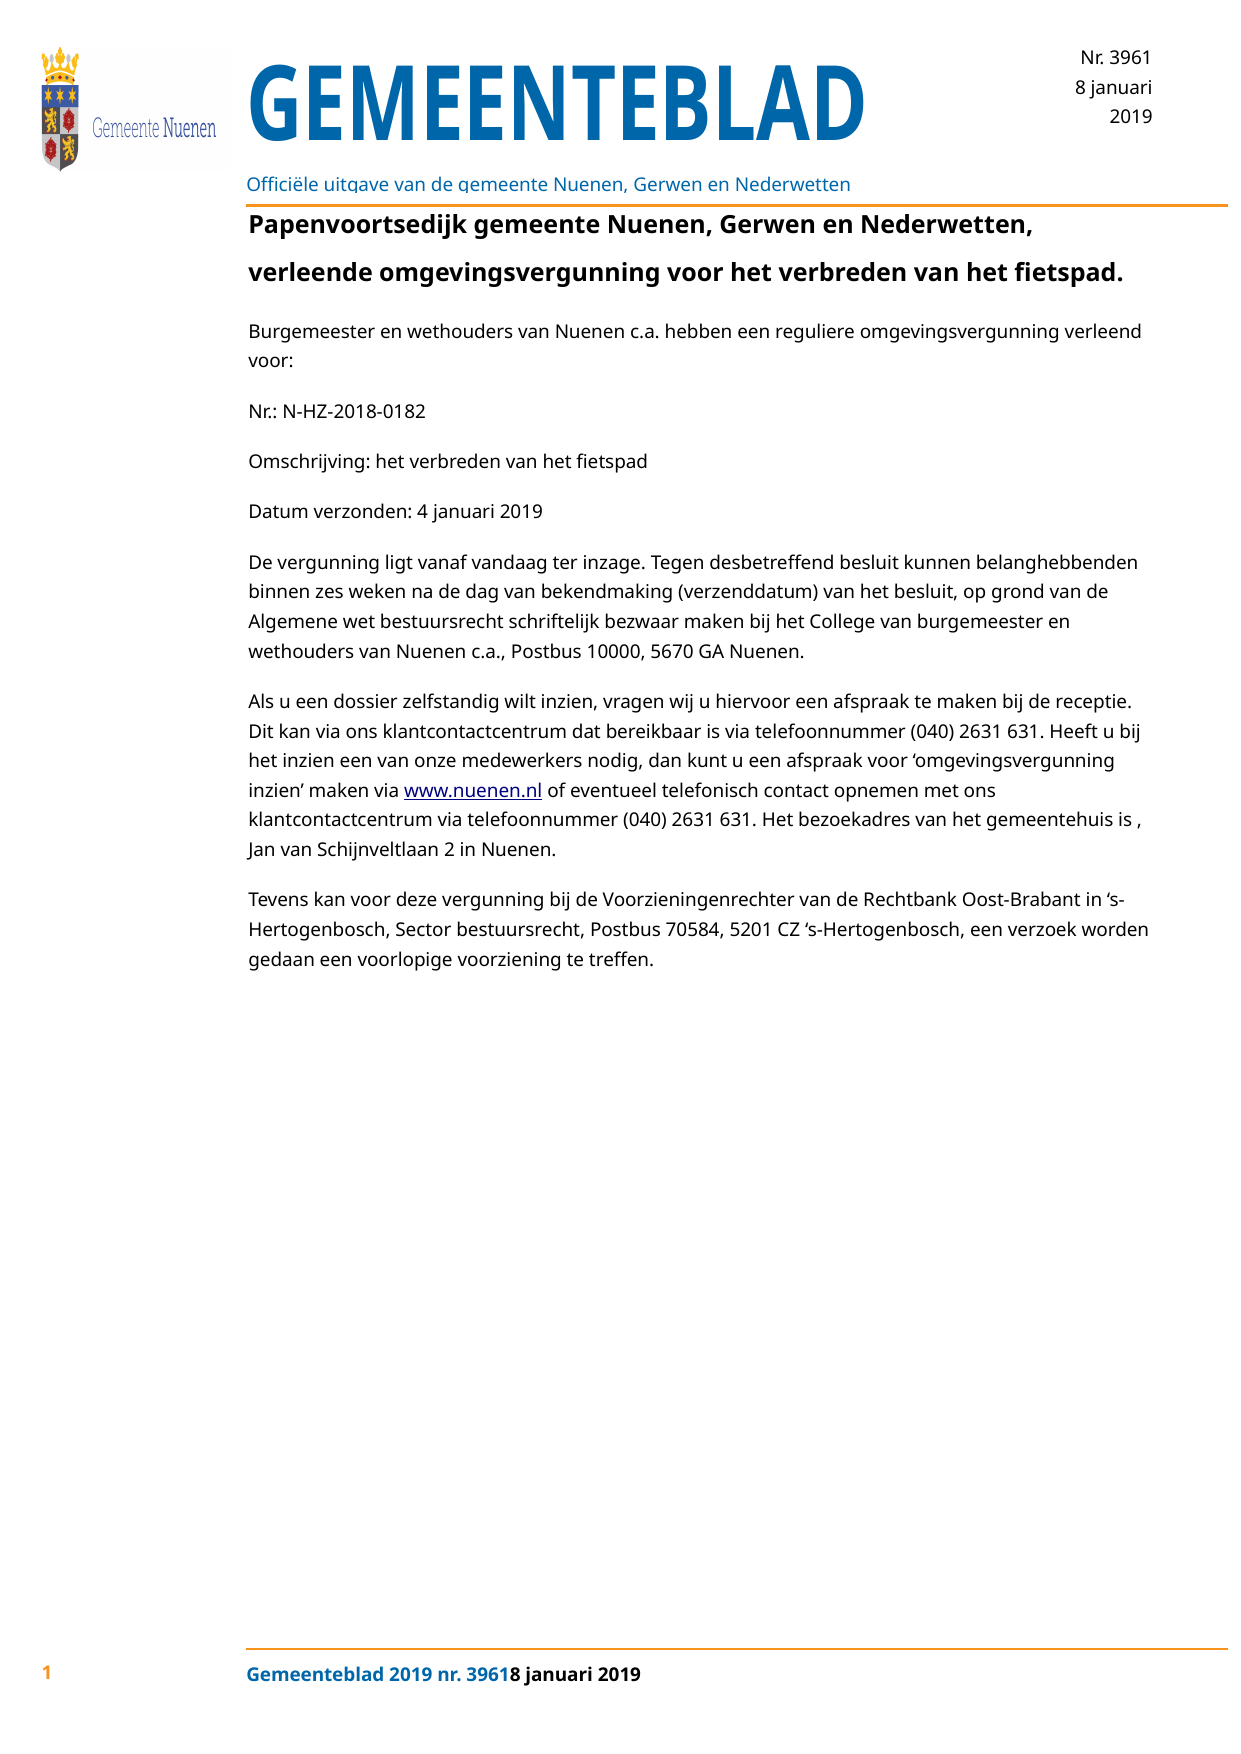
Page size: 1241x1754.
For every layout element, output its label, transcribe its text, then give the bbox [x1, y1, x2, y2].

text Tevens kan voor deze vergunning bij de Voorzieningenrechter van de Rechtbank Oost-Brabant in ‘s-Hertogenbosch, Sector bestuursrecht, Postbus 70584, 5201 CZ ‘s-Hertogenbosch, een verzoek worden gedaan een voorlopige voorziening te treffen. [248, 887, 1152, 972]
text Als u een dossier zelfstandig wilt inzien, vragen wij u hiervoor een afspraak te maken bij de receptie. Dit kan via ons klantcontactcentrum dat bereikbaar is via telefoonnummer (040) 2631 631. Heeft u bij het inzien een van onze medewerkers nodig, dan kunt u een afspraak voor ‘omgevingsvergunning inzien’ maken via www.nuenen.nl of eventueel telefonisch contact opnemen met ons klantcontactcentrum via telefoonnummer (040) 2631 631. Het bezoekadres van het gemeentehuis is , Jan van Schijnveltlaan 2 in Nuenen. [248, 688, 1152, 862]
text Nr.: N-HZ-2018-0182 [248, 398, 1152, 424]
text Datum verzonden: 4 januari 2019 [248, 499, 1152, 524]
text Papenvoortsedijk gemeente Nuenen, Gerwen en Nederwetten, verleende omgevingsvergunning voor het verbreden van het fietspad. [248, 207, 1152, 288]
text Burgemeester en wethouders van Nuenen c.a. hebben een reguliere omgevingsvergunning verleend voor: [248, 318, 1152, 373]
picture [41, 47, 231, 172]
text De vergunning ligt vanaf vandaag ter inzage. Tegen desbetreffend besluit kunnen belanghebbenden binnen zes weken na de dag van bekendmaking (verzenddatum) van het besluit, op grond van de Algemene wet bestuursrecht schriftelijk bezwaar maken bij het College van burgemeester en wethouders van Nuenen c.a., Postbus 10000, 5670 GA Nuenen. [248, 549, 1152, 664]
text Omschrijving: het verbreden van het fietspad [248, 448, 1152, 474]
